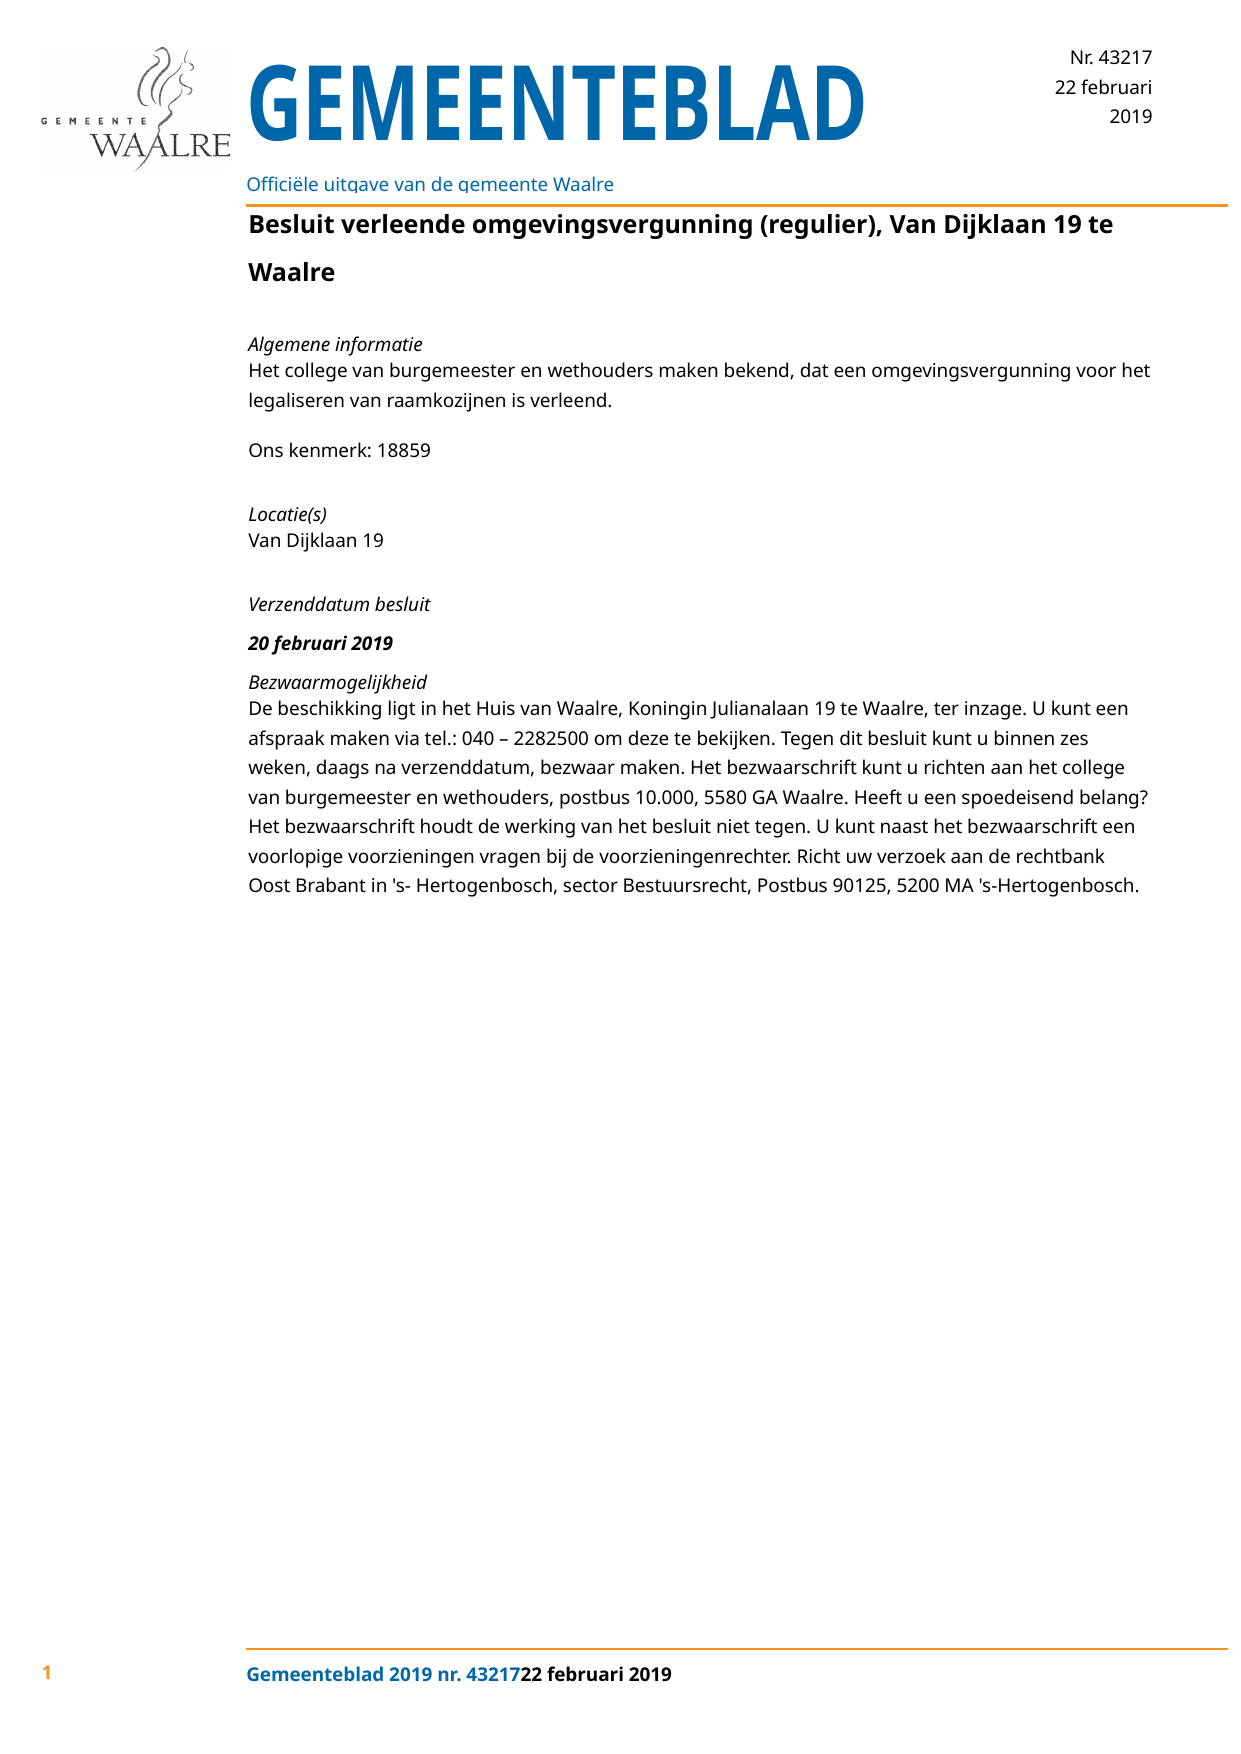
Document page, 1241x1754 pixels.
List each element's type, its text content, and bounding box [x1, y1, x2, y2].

text Locatie(s) [248, 501, 1152, 527]
text 20 februari 2019 [248, 630, 1152, 656]
text Algemene informatie [248, 331, 1152, 357]
text Besluit verleende omgevingsvergunning (regulier), Van Dijklaan 19 te Waalre [248, 207, 1152, 288]
text Van Dijklaan 19 [248, 527, 1152, 553]
text Het college van burgemeester en wethouders maken bekend, dat een omgevingsvergunning voor het legaliseren van raamkozijnen is verleend. [248, 357, 1152, 412]
text Bezwaarmogelijkheid [248, 669, 1152, 695]
text Ons kenmerk: 18859 [248, 437, 1152, 463]
picture [41, 47, 231, 172]
text De beschikking ligt in het Huis van Waalre, Koningin Julianalaan 19 te Waalre, ter inzage. U kunt een afspraak maken via tel.: 040 – 2282500 om deze te bekijken. Tegen dit besluit kunt u binnen zes weken, daags na verzenddatum, bezwaar maken. Het bezwaarschrift kunt u richten aan het college van burgemeester en wethouders, postbus 10.000, 5580 GA Waalre. Heeft u een spoedeisend belang? Het bezwaarschrift houdt de werking van het besluit niet tegen. U kunt naast het bezwaarschrift een voorlopige voorzieningen vragen bij de voorzieningenrechter. Richt uw verzoek aan de rechtbank Oost Brabant in 's- Hertogenbosch, sector Bestuursrecht, Postbus 90125, 5200 MA 's-Hertogenbosch. [248, 695, 1152, 898]
text Verzenddatum besluit [248, 591, 1152, 617]
